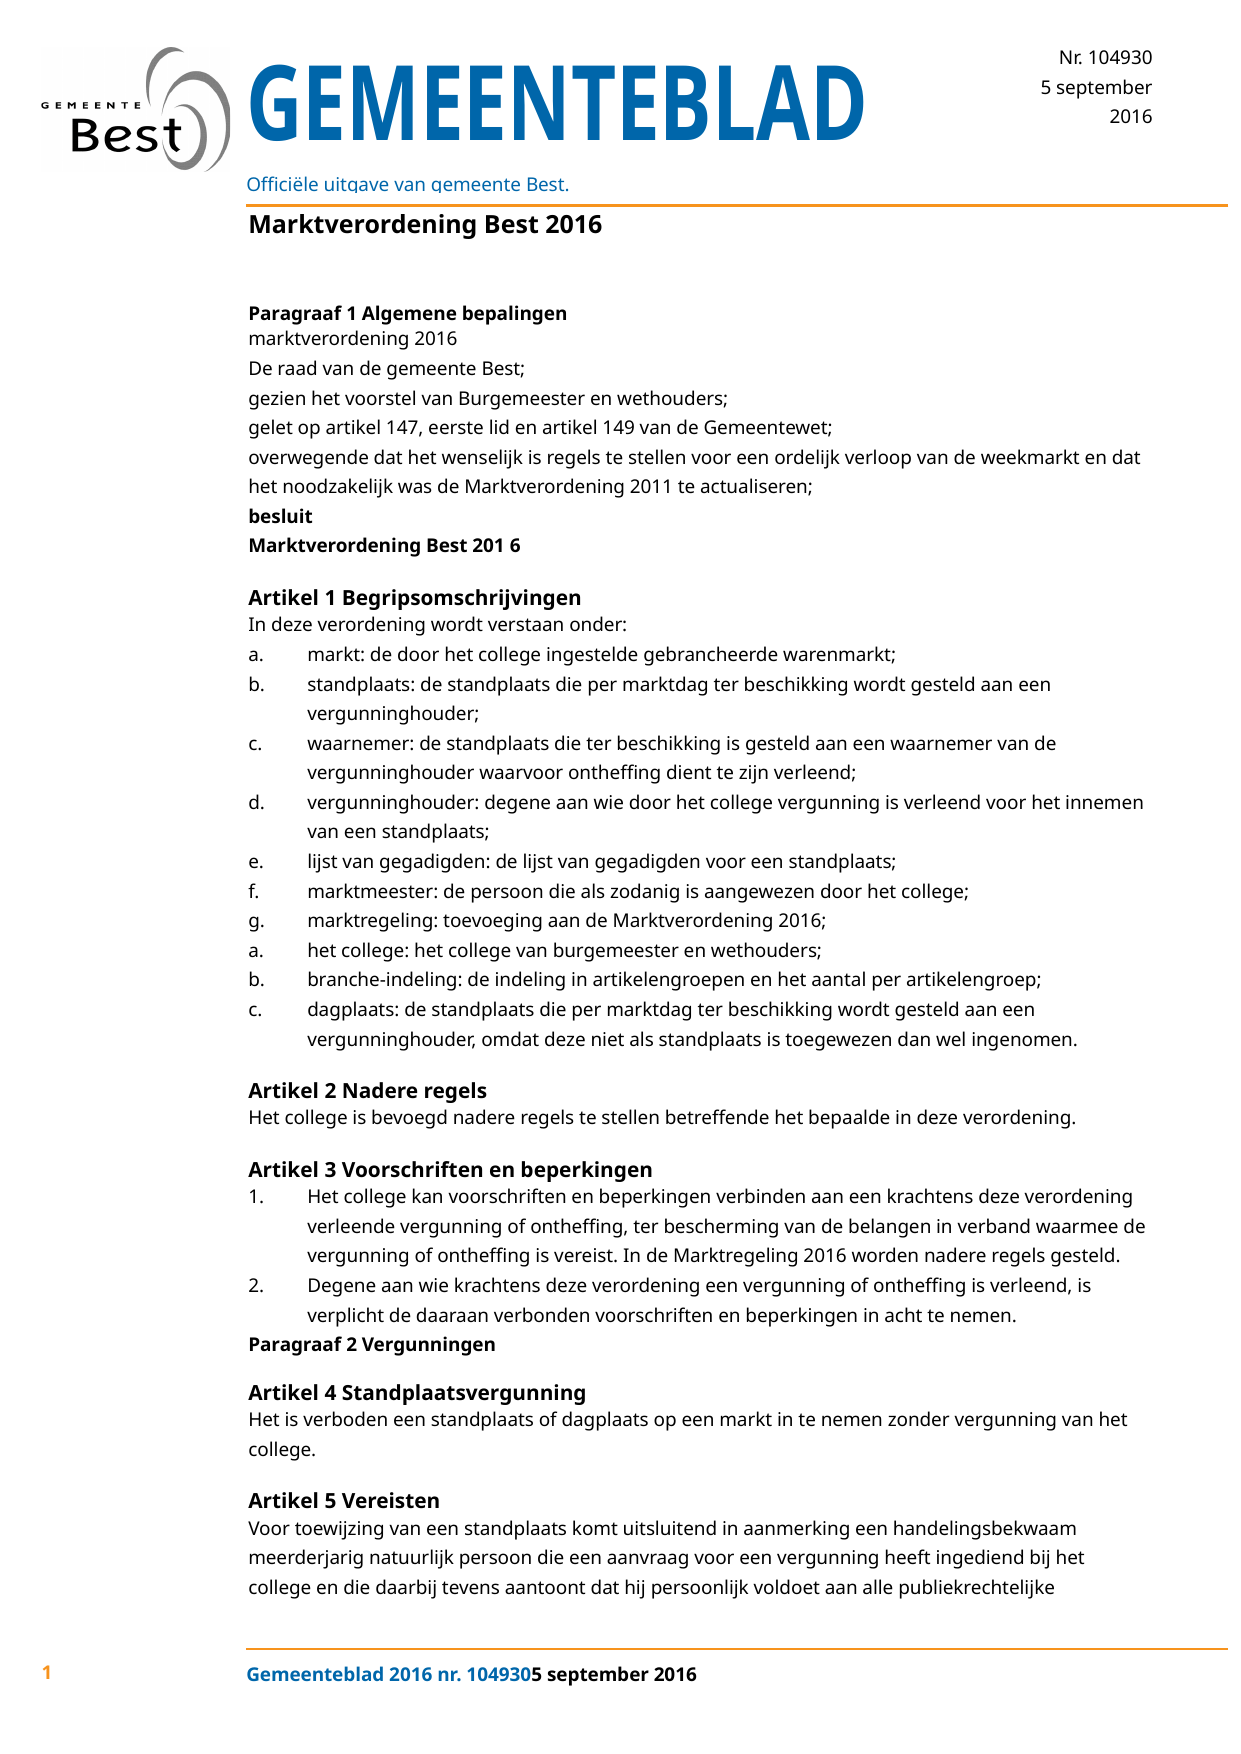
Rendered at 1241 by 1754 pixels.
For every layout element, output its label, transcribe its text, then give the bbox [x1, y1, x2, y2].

picture [41, 47, 231, 172]
text marktverordening 2016 [248, 326, 1152, 351]
text Voor toewijzing van een standplaats komt uitsluitend in aanmerking een handelingsbekwaam meerderjarig natuurlijk persoon die een aanvraag voor een vergunning heeft ingediend bij het college en die daarbij tevens aantoont dat hij persoonlijk voldoet aan alle publiekrechtelijke [248, 1515, 1152, 1600]
text Het college is bevoegd nadere regels te stellen betreffende het bepaalde in deze verordening. [248, 1104, 1152, 1130]
text In deze verordening wordt verstaan onder: [248, 612, 1152, 637]
text gezien het voorstel van Burgemeester en wethouders; [248, 385, 1152, 411]
text Marktverordening Best 2016 [248, 207, 1152, 241]
text Artikel 5 Vereisten [248, 1486, 1152, 1515]
list Het college kan voorschriften en beperkingen verbinden aan een krachtens deze verordening verleende vergunning of ontheffing, ter bescherming van de belangen in verband waarmee de vergunning of ontheffing is vereist. In de Marktregeling 2016 worden nadere regels gesteld. [248, 1183, 1152, 1268]
list marktmeester: de persoon die als zodanig is aangewezen door het college; [248, 878, 1152, 903]
list dagplaats: de standplaats die per marktdag ter beschikking wordt gesteld aan een vergunninghouder, omdat deze niet als standplaats is toegewezen dan wel ingenomen. [248, 996, 1152, 1051]
list Degene aan wie krachtens deze verordening een vergunning of ontheffing is verleend, is verplicht de daaraan verbonden voorschriften en beperkingen in acht te nemen. [248, 1272, 1152, 1327]
text Artikel 4 Standplaatsvergunning [248, 1378, 1152, 1406]
list waarnemer: de standplaats die ter beschikking is gesteld aan een waarnemer van de vergunninghouder waarvoor ontheffing dient te zijn verleend; [248, 730, 1152, 785]
text gelet op artikel 147, eerste lid en artikel 149 van de Gemeentewet; [248, 414, 1152, 440]
list markt: de door het college ingestelde gebrancheerde warenmarkt; [248, 641, 1152, 667]
text Het is verboden een standplaats of dagplaats op een markt in te nemen zonder vergunning van het college. [248, 1406, 1152, 1462]
text Artikel 1 Begripsomschrijvingen [248, 583, 1152, 612]
text Artikel 3 Voorschriften en beperkingen [248, 1155, 1152, 1183]
list marktregeling: toevoeging aan de Marktverordening 2016; [248, 907, 1152, 933]
list branche-indeling: de indeling in artikelengroepen en het aantal per artikelengroep; [248, 967, 1152, 992]
list standplaats: de standplaats die per marktdag ter beschikking wordt gesteld aan een [248, 671, 1152, 696]
list vergunninghouder; [248, 700, 1152, 726]
text De raad van de gemeente Best; [248, 355, 1152, 381]
text Paragraaf 1 Algemene bepalingen [248, 300, 1152, 326]
list het college: het college van burgemeester en wethouders; [248, 937, 1152, 963]
list lijst van gegadigden: de lijst van gegadigden voor een standplaats; [248, 848, 1152, 874]
text Paragraaf 2 Vergunningen [248, 1331, 1152, 1357]
list vergunninghouder: degene aan wie door het college vergunning is verleend voor het innemen van een standplaats; [248, 789, 1152, 844]
text Marktverordening Best 201 6 [248, 533, 1152, 558]
text besluit [248, 503, 1152, 529]
text overwegende dat het wenselijk is regels te stellen voor een ordelijk verloop van de weekmarkt en dat het noodzakelijk was de Marktverordening 2011 te actualiseren; [248, 444, 1152, 499]
text Artikel 2 Nadere regels [248, 1076, 1152, 1104]
